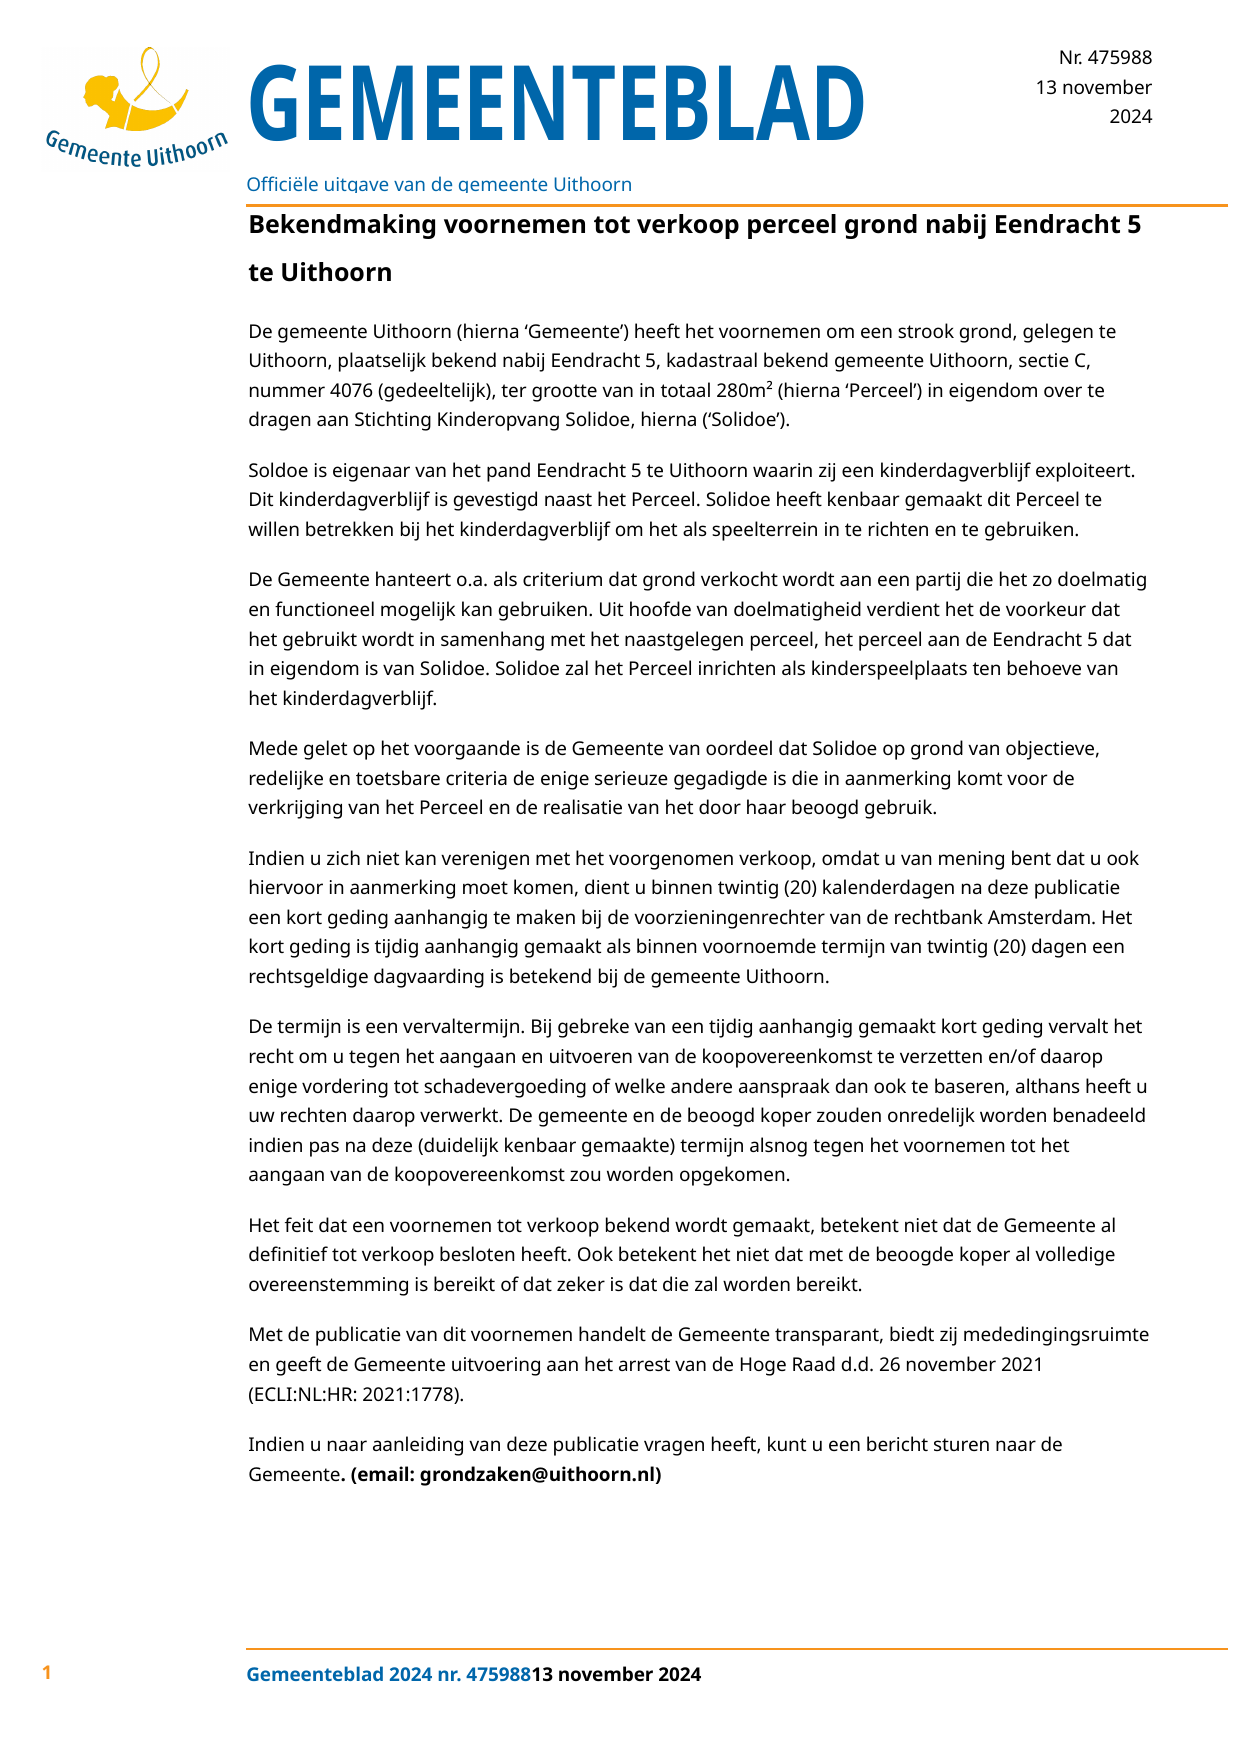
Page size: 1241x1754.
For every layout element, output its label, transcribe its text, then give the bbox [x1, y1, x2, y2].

text Bekendmaking voornemen tot verkoop perceel grond nabij Eendracht 5 te Uithoorn [248, 207, 1152, 288]
text Met de publicatie van dit voornemen handelt de Gemeente transparant, biedt zij mededingingsruimte en geeft de Gemeente uitvoering aan het arrest van de Hoge Raad d.d. 26 november 2021 (ECLI:NL:HR: 2021:1778). [248, 1322, 1152, 1407]
text Indien u naar aanleiding van deze publicatie vragen heeft, kunt u een bericht sturen naar de Gemeente. (email: grondzaken@uithoorn.nl) [248, 1431, 1152, 1487]
text Mede gelet op het voorgaande is de Gemeente van oordeel dat Solidoe op grond van objectieve, redelijke en toetsbare criteria de enige serieuze gegadigde is die in aanmerking komt voor de verkrijging van het Perceel en de realisatie van het door haar beoogd gebruik. [248, 735, 1152, 820]
picture [41, 47, 231, 172]
text Het feit dat een voornemen tot verkoop bekend wordt gemaakt, betekent niet dat de Gemeente al definitief tot verkoop besloten heeft. Ook betekent het niet dat met de beoogde koper al volledige overeenstemming is bereikt of dat zeker is dat die zal worden bereikt. [248, 1212, 1152, 1297]
text De termijn is een vervaltermijn. Bij gebreke van een tijdig aanhangig gemaakt kort geding vervalt het recht om u tegen het aangaan en uitvoeren van de koopovereenkomst te verzetten en/of daarop enige vordering tot schadevergoeding of welke andere aanspraak dan ook te baseren, althans heeft u uw rechten daarop verwerkt. De gemeente en de beoogd koper zouden onredelijk worden benadeeld indien pas na deze (duidelijk kenbaar gemaakte) termijn alsnog tegen het voornemen tot het aangaan van de koopovereenkomst zou worden opgekomen. [248, 1014, 1152, 1187]
text Soldoe is eigenaar van het pand Eendracht 5 te Uithoorn waarin zij een kinderdagverblijf exploiteert. Dit kinderdagverblijf is gevestigd naast het Perceel. Solidoe heeft kenbaar gemaakt dit Perceel te willen betrekken bij het kinderdagverblijf om het als speelterrein in te richten en te gebruiken. [248, 457, 1152, 542]
text De Gemeente hanteert o.a. als criterium dat grond verkocht wordt aan een partij die het zo doelmatig en functioneel mogelijk kan gebruiken. Uit hoofde van doelmatigheid verdient het de voorkeur dat het gebruikt wordt in samenhang met het naastgelegen perceel, het perceel aan de Eendracht 5 dat in eigendom is van Solidoe. Solidoe zal het Perceel inrichten als kinderspeelplaats ten behoeve van het kinderdagverblijf. [248, 567, 1152, 711]
text Indien u zich niet kan verenigen met het voorgenomen verkoop, omdat u van mening bent dat u ook hiervoor in aanmerking moet komen, dient u binnen twintig (20) kalenderdagen na deze publicatie een kort geding aanhangig te maken bij de voorzieningenrechter van de rechtbank Amsterdam. Het kort geding is tijdig aanhangig gemaakt als binnen voornoemde termijn van twintig (20) dagen een rechtsgeldige dagvaarding is betekend bij de gemeente Uithoorn. [248, 845, 1152, 989]
text De gemeente Uithoorn (hierna ‘Gemeente’) heeft het voornemen om een strook grond, gelegen te Uithoorn, plaatselijk bekend nabij Eendracht 5, kadastraal bekend gemeente Uithoorn, sectie C, nummer 4076 (gedeeltelijk), ter grootte van in totaal 280m² (hierna ‘Perceel’) in eigendom over te dragen aan Stichting Kinderopvang Solidoe, hierna (‘Solidoe’). [248, 318, 1152, 432]
